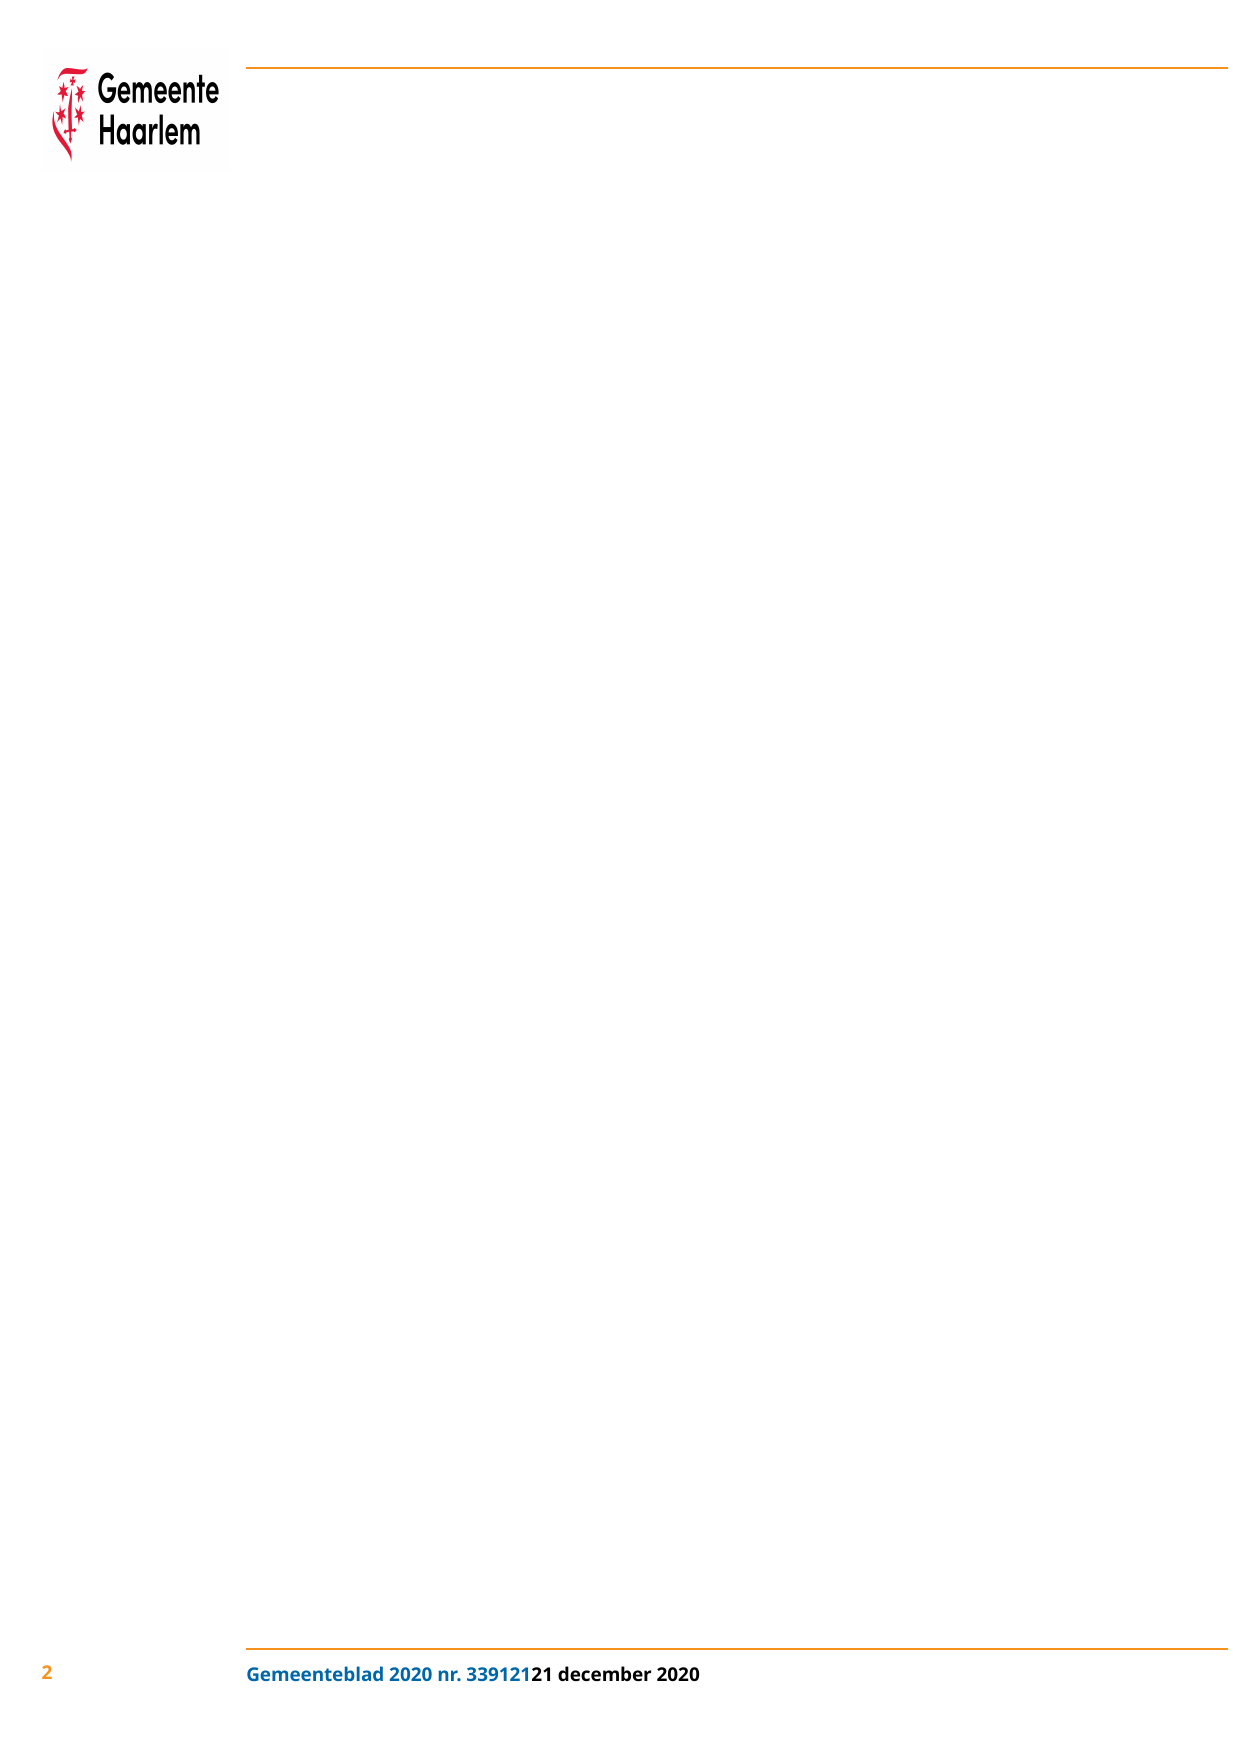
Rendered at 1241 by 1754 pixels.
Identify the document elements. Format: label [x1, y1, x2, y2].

picture [41, 47, 231, 172]
